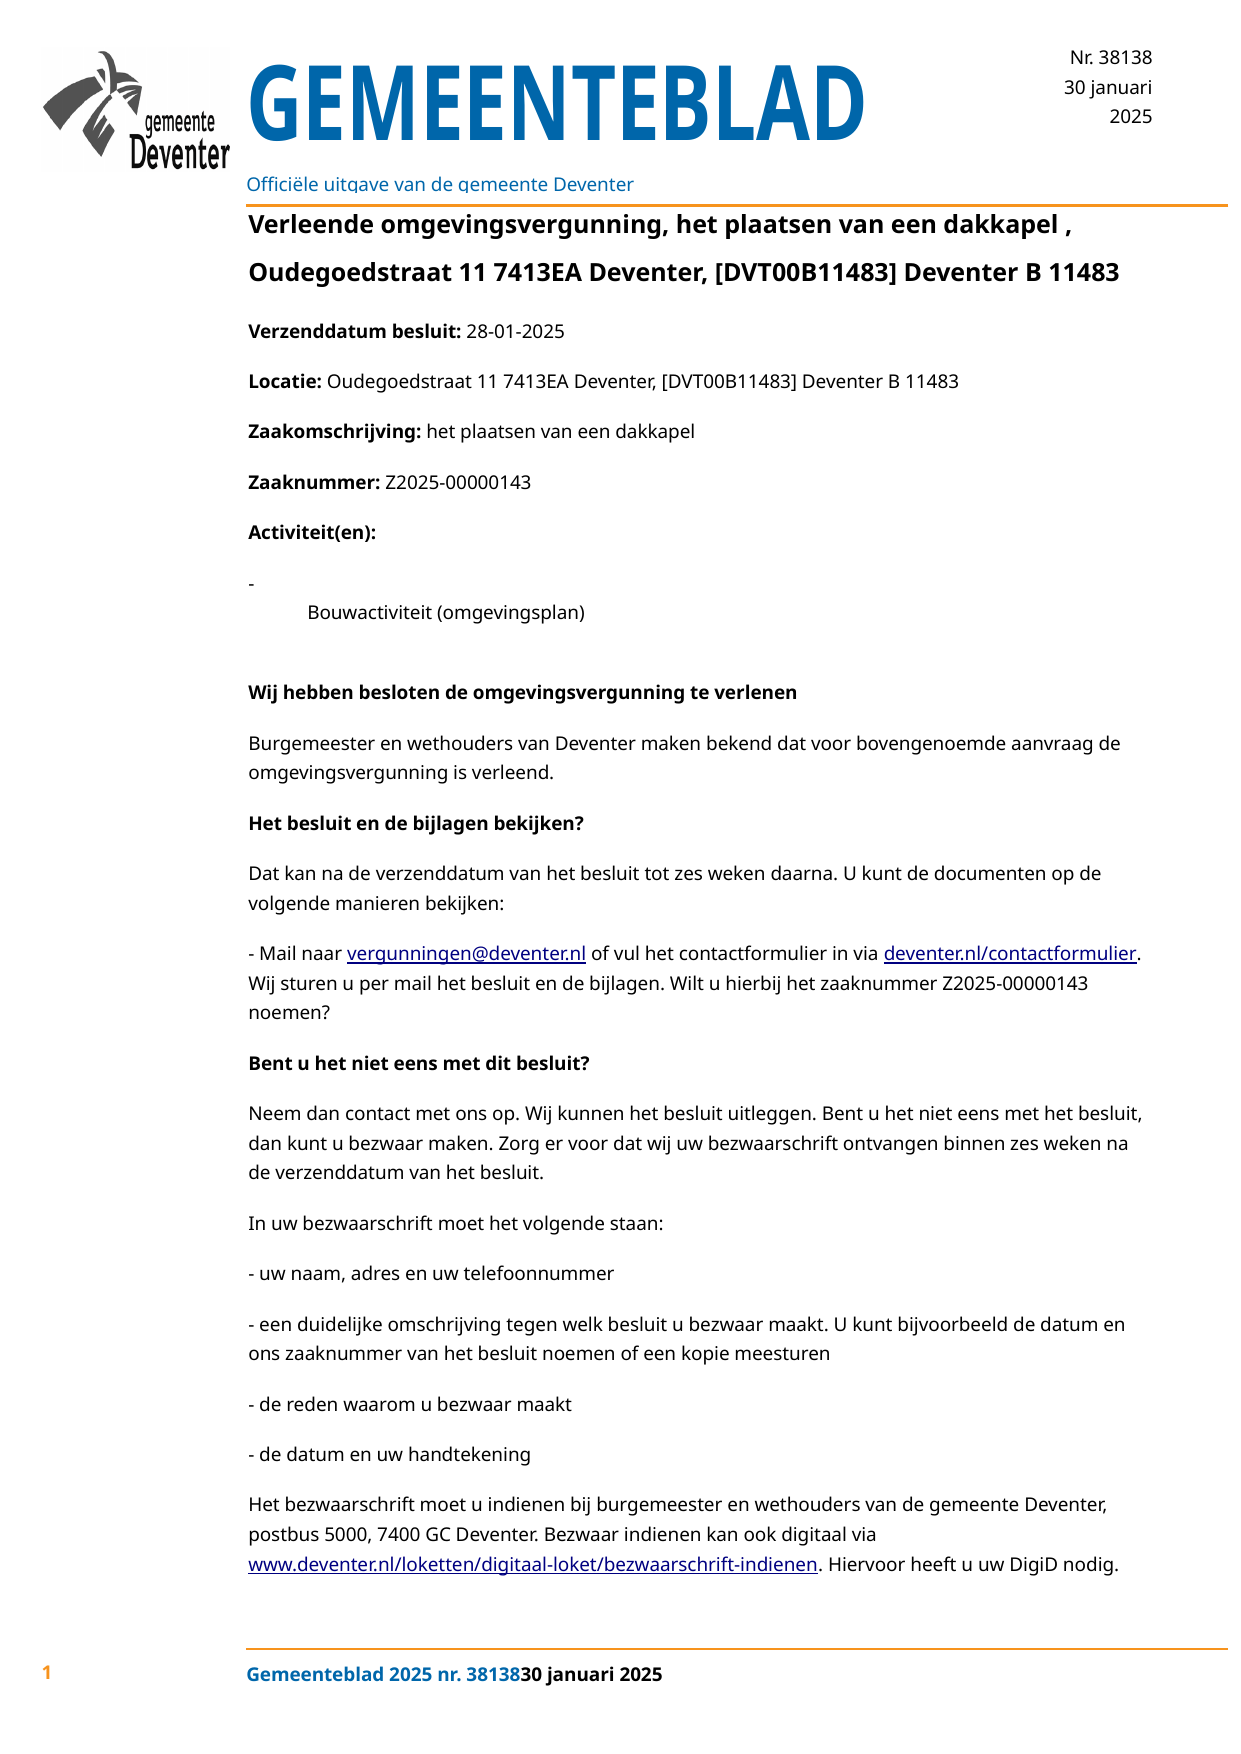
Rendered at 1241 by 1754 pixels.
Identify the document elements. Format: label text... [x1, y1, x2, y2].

text Zaaknummer: Z2025-00000143 [248, 469, 1152, 495]
text - een duidelijke omschrijving tegen welk besluit u bezwaar maakt. U kunt bijvoorbeeld de datum en ons zaaknummer van het besluit noemen of een kopie meesturen [248, 1311, 1152, 1366]
text Verleende omgevingsvergunning, het plaatsen van een dakkapel , Oudegoedstraat 11 7413EA Deventer, [DVT00B11483] Deventer B 11483 [248, 207, 1152, 288]
picture [41, 47, 231, 172]
text Activiteit(en): [248, 519, 1152, 545]
text Locatie: Oudegoedstraat 11 7413EA Deventer, [DVT00B11483] Deventer B 11483 [248, 368, 1152, 394]
text Zaakomschrijving: het plaatsen van een dakkapel [248, 419, 1152, 444]
text Verzenddatum besluit: 28-01-2025 [248, 318, 1152, 344]
text - Mail naar vergunningen@deventer.nl of vul het contactformulier in via deventer.nl/contactformulier. Wij sturen u per mail het besluit en de bijlagen. Wilt u hierbij het zaaknummer Z2025-00000143 noemen? [248, 940, 1152, 1025]
text Bent u het niet eens met dit besluit? [248, 1050, 1152, 1076]
text In uw bezwaarschrift moet het volgende staan: [248, 1210, 1152, 1236]
text - de datum en uw handtekening [248, 1441, 1152, 1467]
text Het besluit en de bijlagen bekijken? [248, 810, 1152, 836]
list Bouwactiviteit (omgevingsplan) [248, 599, 1152, 625]
text - uw naam, adres en uw telefoonnummer [248, 1260, 1152, 1286]
text Het bezwaarschrift moet u indienen bij burgemeester en wethouders van de gemeente Deventer, postbus 5000, 7400 GC Deventer. Bezwaar indienen kan ook digitaal via www.deventer.nl/loketten/digitaal-loket/bezwaarschrift-indienen. Hiervoor heeft u uw DigiD nodig. [248, 1492, 1152, 1577]
text Dat kan na de verzenddatum van het besluit tot zes weken daarna. U kunt de documenten op de volgende manieren bekijken: [248, 860, 1152, 916]
text Neem dan contact met ons op. Wij kunnen het besluit uitleggen. Bent u het niet eens met het besluit, dan kunt u bezwaar maken. Zorg er voor dat wij uw bezwaarschrift ontvangen binnen zes weken na de verzenddatum van het besluit. [248, 1100, 1152, 1185]
text - de reden waarom u bezwaar maakt [248, 1391, 1152, 1417]
text Burgemeester en wethouders van Deventer maken bekend dat voor bovengenoemde aanvraag de omgevingsvergunning is verleend. [248, 730, 1152, 785]
text Wij hebben besloten de omgevingsvergunning te verlenen [248, 679, 1152, 705]
